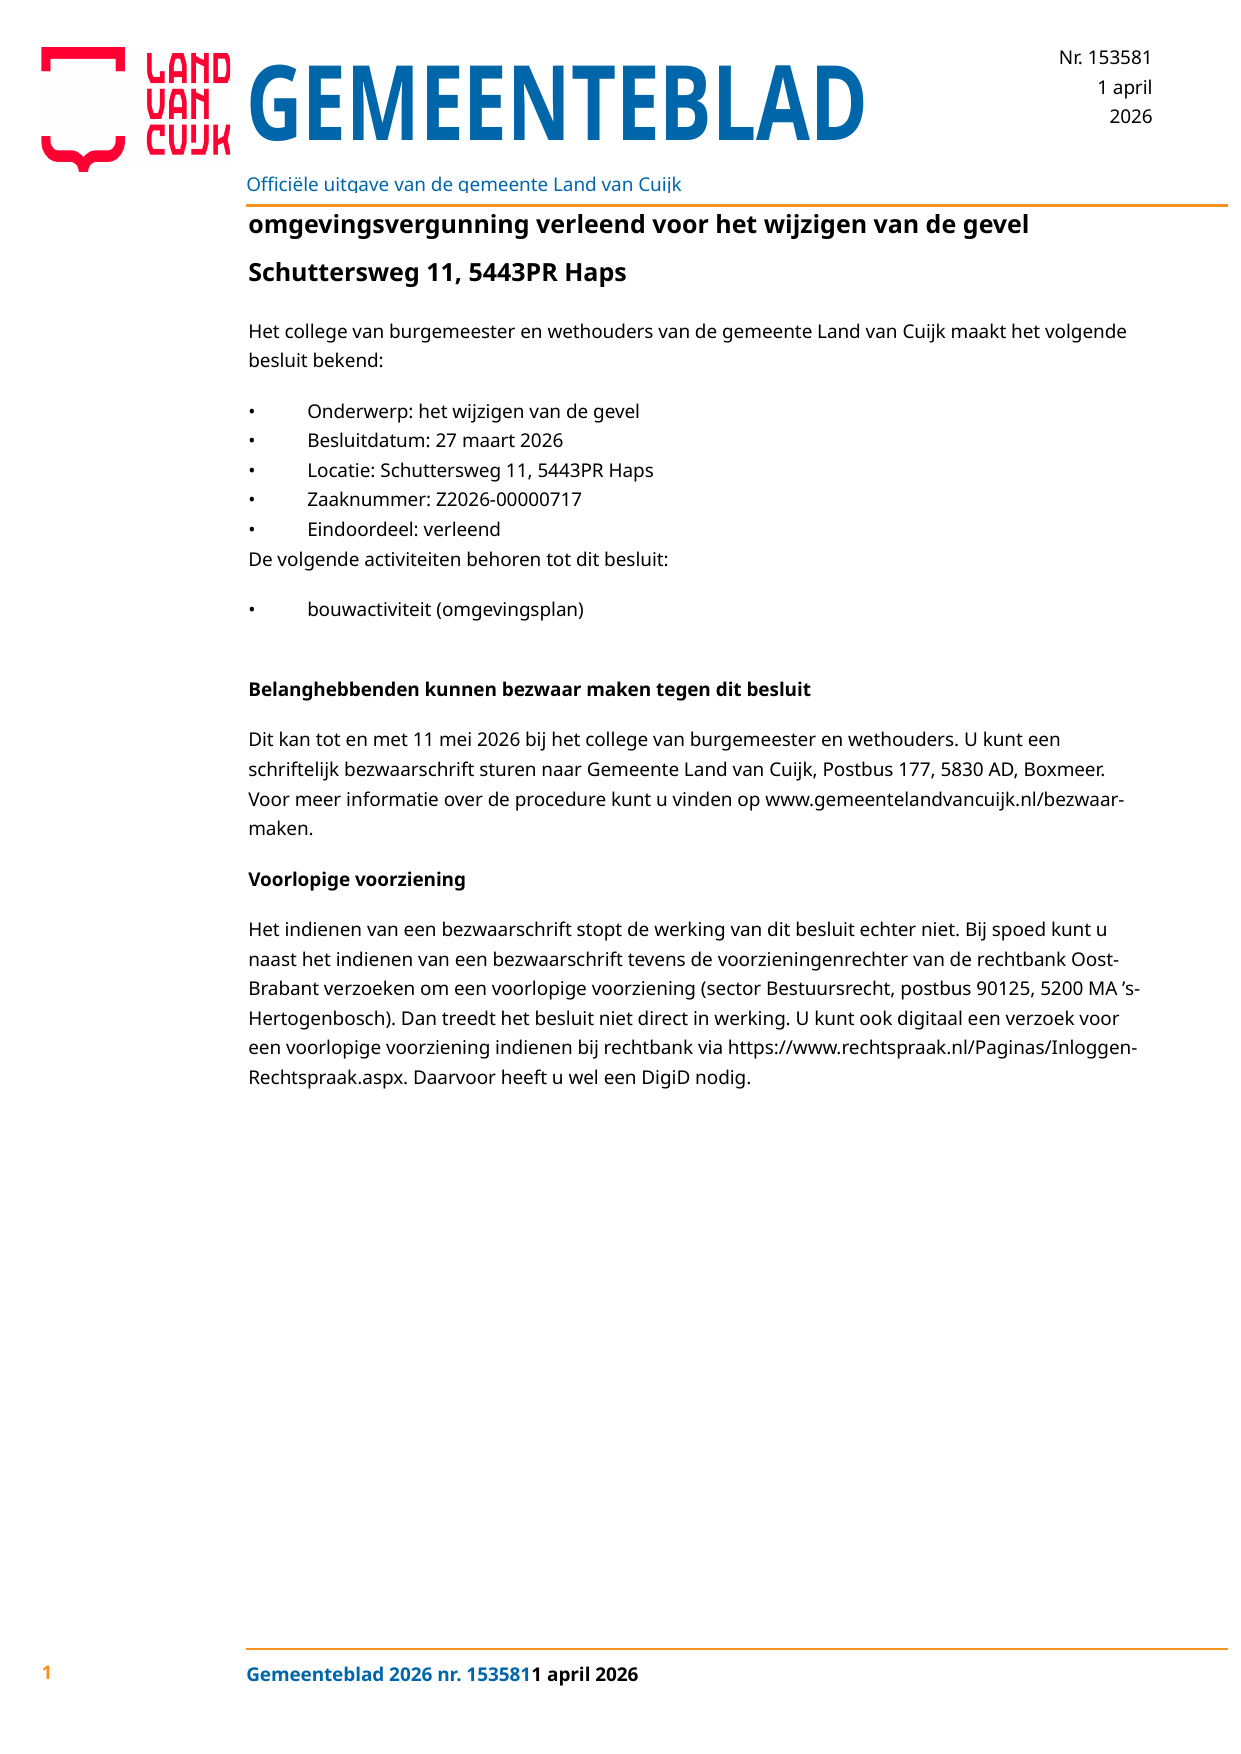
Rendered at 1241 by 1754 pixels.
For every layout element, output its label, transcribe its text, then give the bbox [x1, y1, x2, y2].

list Besluitdatum: 27 maart 2026 [248, 427, 1152, 453]
text Het indienen van een bezwaarschrift stopt de werking van dit besluit echter niet. Bij spoed kunt u naast het indienen van een bezwaarschrift tevens de voorzieningenrechter van de rechtbank Oost-Brabant verzoeken om een voorlopige voorziening (sector Bestuursrecht, postbus 90125, 5200 MA ’s-Hertogenbosch). Dan treedt het besluit niet direct in werking. U kunt ook digitaal een verzoek voor een voorlopige voorziening indienen bij rechtbank via https://www.rechtspraak.nl/Paginas/Inloggen-Rechtspraak.aspx. Daarvoor heeft u wel een DigiD nodig. [248, 916, 1152, 1090]
list Onderwerp: het wijzigen van de gevel [248, 398, 1152, 424]
list Locatie: Schuttersweg 11, 5443PR Haps [248, 457, 1152, 483]
text Dit kan tot en met 11 mei 2026 bij het college van burgemeester en wethouders. U kunt een schriftelijk bezwaarschrift sturen naar Gemeente Land van Cuijk, Postbus 177, 5830 AD, Boxmeer. Voor meer informatie over de procedure kunt u vinden op www.gemeentelandvancuijk.nl/bezwaar-maken. [248, 727, 1152, 841]
text De volgende activiteiten behoren tot dit besluit: [248, 546, 1152, 572]
list Zaaknummer: Z2026-00000717 [248, 487, 1152, 512]
text Het college van burgemeester en wethouders van de gemeente Land van Cuijk maakt het volgende besluit bekend: [248, 318, 1152, 373]
text Voorlopige voorziening [248, 866, 1152, 892]
list bouwactiviteit (omgevingsplan) [248, 596, 1152, 622]
text Belanghebbenden kunnen bezwaar maken tegen dit besluit [248, 676, 1152, 702]
list Eindoordeel: verleend [248, 516, 1152, 542]
text omgevingsvergunning verleend voor het wijzigen van de gevel Schuttersweg 11, 5443PR Haps [248, 207, 1152, 288]
picture [41, 47, 231, 172]
